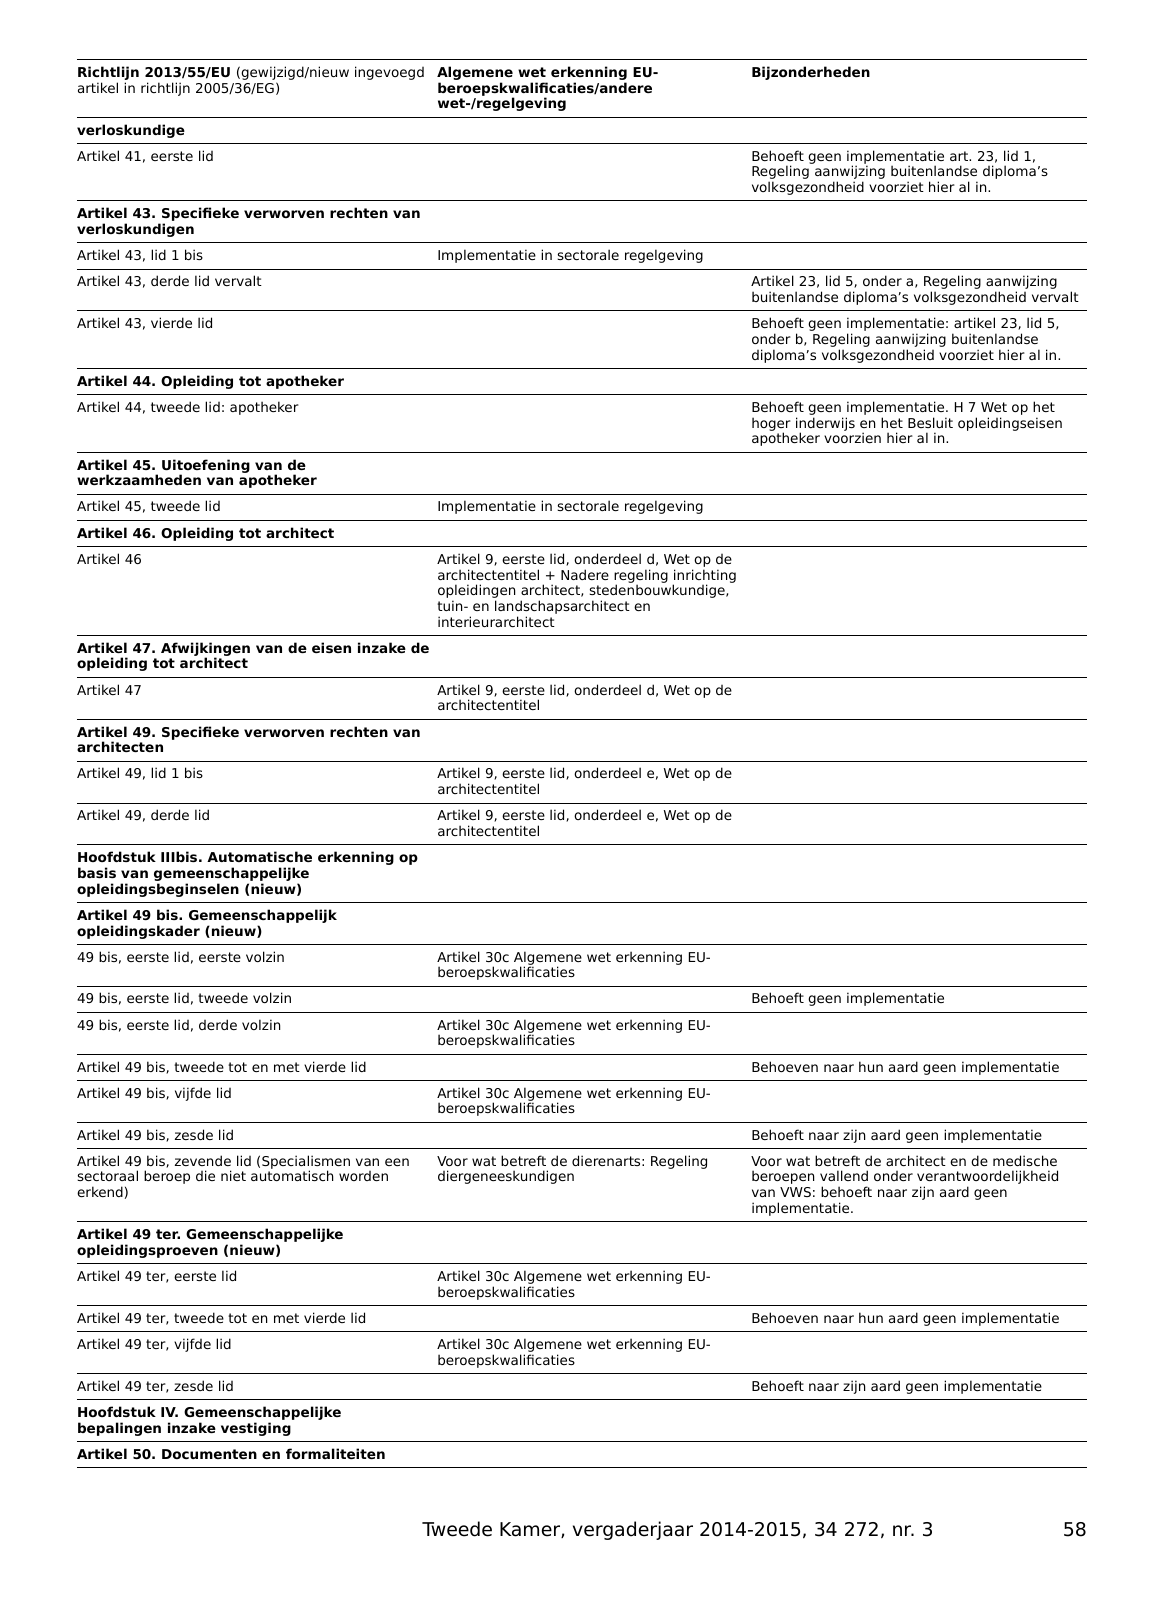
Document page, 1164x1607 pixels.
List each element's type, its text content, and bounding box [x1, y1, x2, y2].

table_cell Artikel 49 ter, eerste lid [77, 1264, 431, 1305]
table_cell [431, 845, 745, 902]
table_cell Artikel 45. Uitoefening van de werkzaamheden van apotheker [77, 453, 431, 493]
table_cell Artikel 47. Afwijkingen van de eisen inzake de opleiding tot architect [77, 636, 431, 677]
table_cell Artikel 44. Opleiding tot apotheker [77, 369, 431, 394]
table_cell [745, 521, 1087, 546]
table_cell Behoeven naar hun aard geen implementatie [745, 1306, 1087, 1331]
table_cell [431, 987, 745, 1012]
table_cell Behoeft naar zijn aard geen implementatie [745, 1374, 1087, 1399]
table_cell Artikel 49 bis. Gemeenschappelijk opleidingskader (nieuw) [77, 903, 431, 944]
table_cell [431, 1374, 745, 1399]
table_cell Artikel 47 [77, 678, 431, 719]
table_cell [745, 243, 1087, 268]
table_cell [745, 1332, 1087, 1373]
table_cell [745, 1013, 1087, 1054]
table_cell [745, 636, 1087, 677]
table_cell verloskundige [77, 118, 431, 143]
table_cell [431, 1222, 745, 1263]
table_cell [431, 369, 745, 394]
table_cell [431, 270, 745, 310]
table_cell Artikel 43, derde lid vervalt [77, 270, 431, 310]
table_cell Artikel 30c Algemene wet erkenning EU-beroepskwalificaties [431, 1013, 745, 1054]
table_cell Artikel 49 ter, tweede tot en met vierde lid [77, 1306, 431, 1331]
table_cell [745, 845, 1087, 902]
table_cell [431, 201, 745, 242]
table_cell Artikel 49. Specifieke verworven rechten van architecten [77, 720, 431, 761]
table_cell Artikel 9, eerste lid, onderdeel d, Wet op de architectentitel [431, 678, 745, 719]
table_header Richtlijn 2013/55/EU (gewijzigd/nieuw ingevoegd artikel in richtlijn 2005/36/EG) [77, 60, 431, 117]
table_cell [431, 453, 745, 493]
table_header Algemene wet erkenning EU-beroepskwalificaties/andere wet-/regelgeving [431, 60, 745, 117]
table_cell [431, 1123, 745, 1148]
table_cell Artikel 49 ter, zesde lid [77, 1374, 431, 1399]
table_cell Artikel 9, eerste lid, onderdeel d, Wet op de architectentitel + Nadere regeling inrichting opleidingen architect, stedenbouwkundige, tuin- en landschapsarchitect en interieurarchitect [431, 547, 745, 635]
table_cell [745, 495, 1087, 520]
table_cell Artikel 41, eerste lid [77, 144, 431, 200]
table_cell Artikel 49 bis, tweede tot en met vierde lid [77, 1055, 431, 1080]
table_cell [745, 547, 1087, 635]
table_cell Artikel 49, lid 1 bis [77, 762, 431, 802]
table_cell Artikel 43, lid 1 bis [77, 243, 431, 268]
table_cell Behoeft geen implementatie: artikel 23, lid 5, onder b, Regeling aanwijzing buitenlandse diploma’s volksgezondheid voorziet hier al in. [745, 311, 1087, 368]
table_cell Artikel 23, lid 5, onder a, Regeling aanwijzing buitenlandse diploma’s volksgezondheid vervalt [745, 270, 1087, 310]
table_cell Artikel 49 bis, zesde lid [77, 1123, 431, 1148]
table_cell Behoeft geen implementatie. H 7 Wet op het hoger inderwijs en het Besluit opleidingseisen apotheker voorzien hier al in. [745, 395, 1087, 452]
table_cell Artikel 9, eerste lid, onderdeel e, Wet op de architectentitel [431, 762, 745, 802]
table_cell [431, 720, 745, 761]
table_cell [745, 762, 1087, 802]
table_cell Artikel 46. Opleiding tot architect [77, 521, 431, 546]
table_cell [431, 903, 745, 944]
table_cell Artikel 49, derde lid [77, 804, 431, 844]
table_cell Artikel 9, eerste lid, onderdeel e, Wet op de architectentitel [431, 804, 745, 844]
table_cell [745, 720, 1087, 761]
table_cell [745, 678, 1087, 719]
table_cell Artikel 43. Specifieke verworven rechten van verloskundigen [77, 201, 431, 242]
table_cell Voor wat betreft de architect en de medische beroepen vallend onder verantwoordelijkheid van VWS: behoeft naar zijn aard geen implementatie. [745, 1149, 1087, 1221]
table_cell [431, 636, 745, 677]
table_cell [745, 903, 1087, 944]
table_cell Implementatie in sectorale regelgeving [431, 243, 745, 268]
table_cell Artikel 49 bis, vijfde lid [77, 1081, 431, 1122]
table_cell Artikel 30c Algemene wet erkenning EU-beroepskwalificaties [431, 1332, 745, 1373]
table_cell [431, 118, 745, 143]
table_cell [431, 1442, 745, 1467]
table_cell Artikel 30c Algemene wet erkenning EU-beroepskwalificaties [431, 1264, 745, 1305]
table_cell [745, 453, 1087, 493]
table_cell 49 bis, eerste lid, eerste volzin [77, 945, 431, 986]
table_cell Behoeven naar hun aard geen implementatie [745, 1055, 1087, 1080]
table_cell 49 bis, eerste lid, derde volzin [77, 1013, 431, 1054]
table_cell Behoeft geen implementatie [745, 987, 1087, 1012]
table_cell Artikel 44, tweede lid: apotheker [77, 395, 431, 452]
table_cell Hoofdstuk IV. Gemeenschappelijke bepalingen inzake vestiging [77, 1400, 431, 1441]
table_cell Artikel 30c Algemene wet erkenning EU-beroepskwalificaties [431, 945, 745, 986]
table_cell [745, 1222, 1087, 1263]
table_cell [745, 945, 1087, 986]
table_cell Voor wat betreft de dierenarts: Regeling diergeneeskundigen [431, 1149, 745, 1221]
table_cell 49 bis, eerste lid, tweede volzin [77, 987, 431, 1012]
table_cell Artikel 49 bis, zevende lid (Specialismen van een sectoraal beroep die niet automatisch worden erkend) [77, 1149, 431, 1221]
table_cell [745, 118, 1087, 143]
table_cell Artikel 49 ter, vijfde lid [77, 1332, 431, 1373]
table_cell [745, 804, 1087, 844]
table_cell Artikel 46 [77, 547, 431, 635]
table_header Bijzonderheden [745, 60, 1087, 117]
table_cell [431, 311, 745, 368]
table_cell [745, 1400, 1087, 1441]
table_cell Artikel 49 ter. Gemeenschappelijke opleidingsproeven (nieuw) [77, 1222, 431, 1263]
table_cell [745, 369, 1087, 394]
table_cell Behoeft naar zijn aard geen implementatie [745, 1123, 1087, 1148]
table_cell [431, 1055, 745, 1080]
table_cell [431, 1306, 745, 1331]
table_cell Implementatie in sectorale regelgeving [431, 495, 745, 520]
table_cell Artikel 45, tweede lid [77, 495, 431, 520]
table_cell [745, 1264, 1087, 1305]
table_cell [745, 1442, 1087, 1467]
table_cell [745, 201, 1087, 242]
table_cell Artikel 43, vierde lid [77, 311, 431, 368]
table_cell [431, 144, 745, 200]
table_cell [431, 1400, 745, 1441]
table_cell [745, 1081, 1087, 1122]
table_cell Artikel 50. Documenten en formaliteiten [77, 1442, 431, 1467]
table_cell [431, 521, 745, 546]
table_cell Hoofdstuk IIIbis. Automatische erkenning op basis van gemeenschappelijke opleidingsbeginselen (nieuw) [77, 845, 431, 902]
table_cell [431, 395, 745, 452]
table_cell Behoeft geen implementatie art. 23, lid 1, Regeling aanwijzing buitenlandse diploma’s volksgezondheid voorziet hier al in. [745, 144, 1087, 200]
table_cell Artikel 30c Algemene wet erkenning EU-beroepskwalificaties [431, 1081, 745, 1122]
